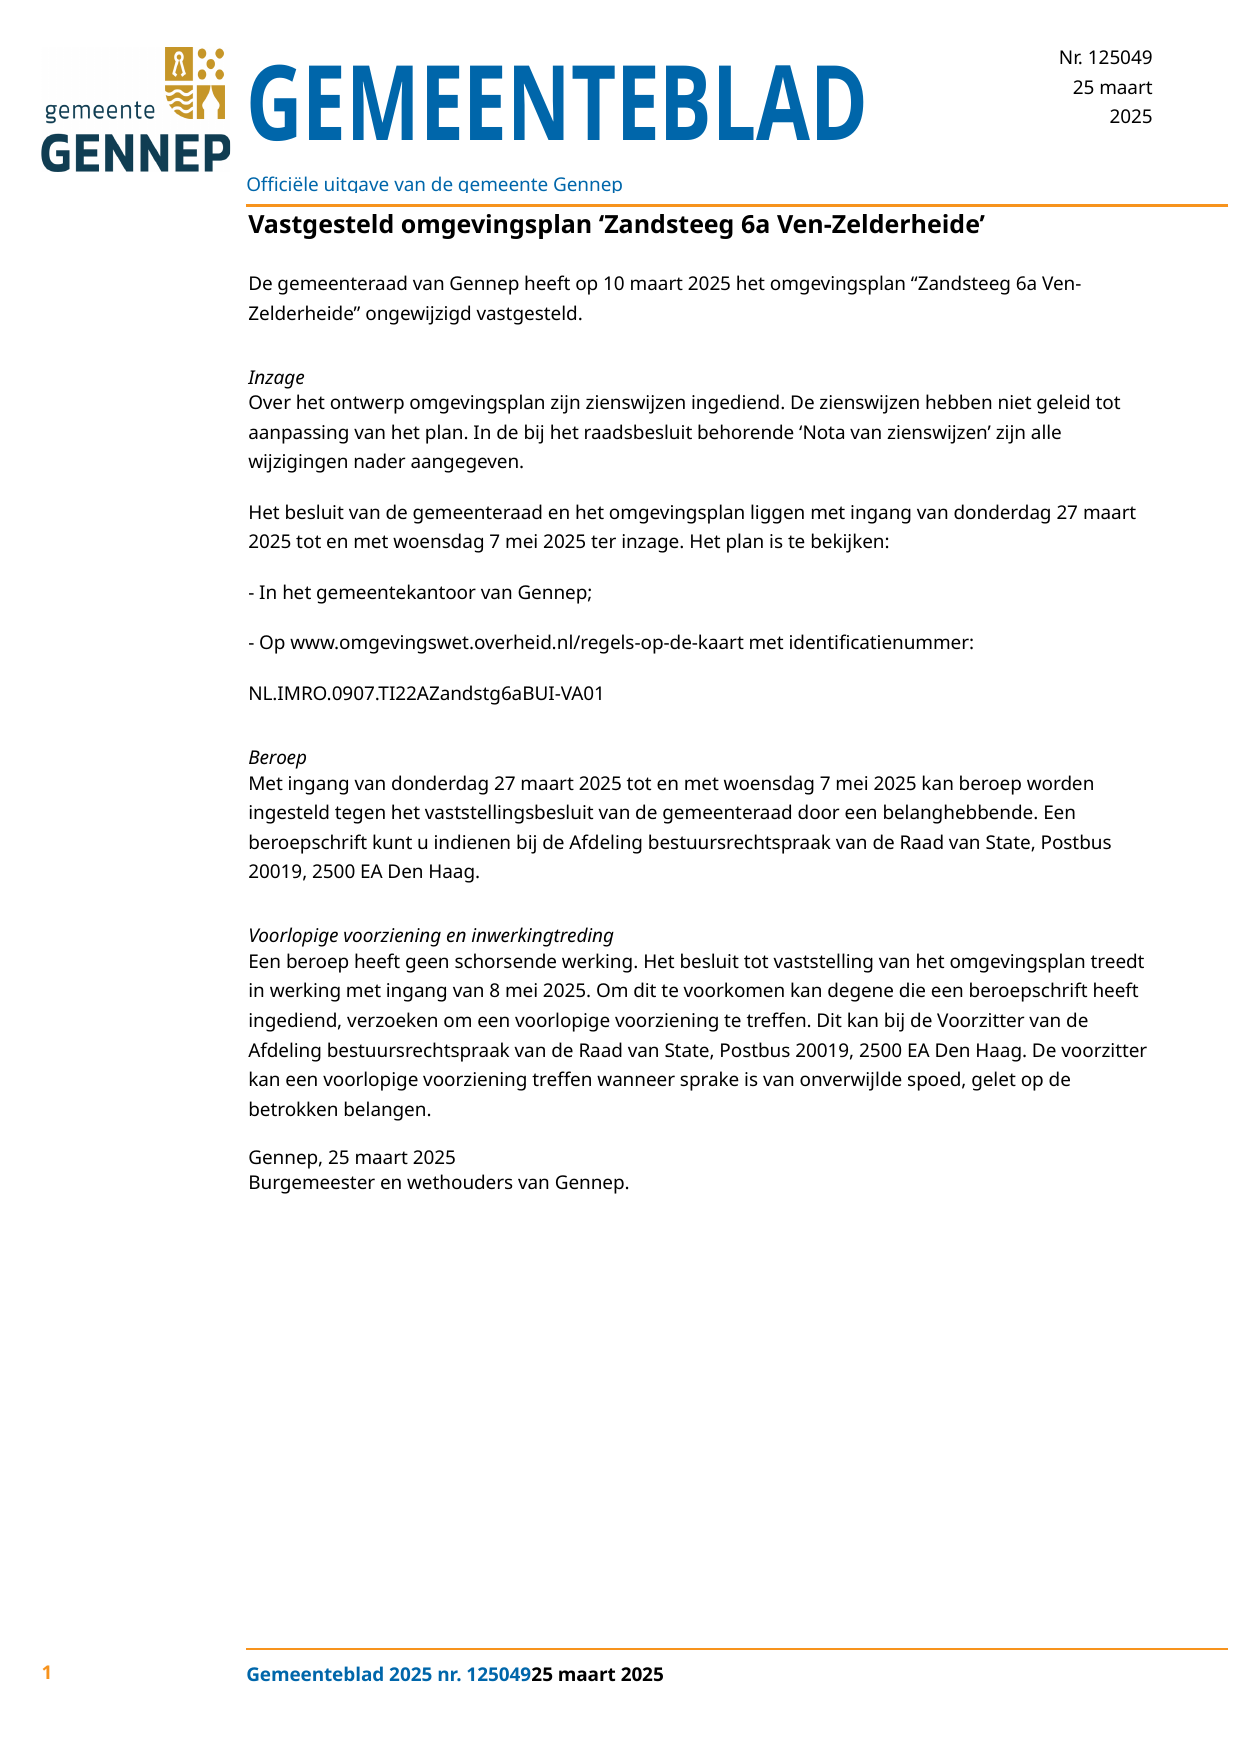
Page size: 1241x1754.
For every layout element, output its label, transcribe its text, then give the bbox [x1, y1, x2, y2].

text Met ingang van donderdag 27 maart 2025 tot en met woensdag 7 mei 2025 kan beroep worden ingesteld tegen het vaststellingsbesluit van de gemeenteraad door een belanghebbende. Een beroepschrift kunt u indienen bij de Afdeling bestuursrechtspraak van de Raad van State, Postbus 20019, 2500 EA Den Haag. [248, 770, 1152, 884]
text Voorlopige voorziening en inwerkingtreding [248, 922, 1152, 948]
text Burgemeester en wethouders van Gennep. [248, 1169, 1152, 1195]
picture [41, 47, 231, 172]
text Over het ontwerp omgevingsplan zijn zienswijzen ingediend. De zienswijzen hebben niet geleid tot aanpassing van het plan. In de bij het raadsbesluit behorende ‘Nota van zienswijzen’ zijn alle wijzigingen nader aangegeven. [248, 389, 1152, 474]
text De gemeenteraad van Gennep heeft op 10 maart 2025 het omgevingsplan “Zandsteeg 6a Ven-Zelderheide” ongewijzigd vastgesteld. [248, 270, 1152, 326]
text Gennep, 25 maart 2025 [248, 1144, 1152, 1169]
text - Op www.omgevingswet.overheid.nl/regels-op-de-kaart met identificatienummer: [248, 629, 1152, 655]
text - In het gemeentekantoor van Gennep; [248, 579, 1152, 605]
text Inzage [248, 364, 1152, 389]
text Beroep [248, 744, 1152, 770]
text NL.IMRO.0907.TI22AZandstg6aBUI-VA01 [248, 680, 1152, 706]
text Het besluit van de gemeenteraad en het omgevingsplan liggen met ingang van donderdag 27 maart 2025 tot en met woensdag 7 mei 2025 ter inzage. Het plan is te bekijken: [248, 499, 1152, 554]
text Vastgesteld omgevingsplan ‘Zandsteeg 6a Ven-Zelderheide’ [248, 207, 1152, 241]
text Een beroep heeft geen schorsende werking. Het besluit tot vaststelling van het omgevingsplan treedt in werking met ingang van 8 mei 2025. Om dit te voorkomen kan degene die een beroepschrift heeft ingediend, verzoeken om een voorlopige voorziening te treffen. Dit kan bij de Voorzitter van de Afdeling bestuursrechtspraak van de Raad van State, Postbus 20019, 2500 EA Den Haag. De voorzitter kan een voorlopige voorziening treffen wanneer sprake is van onverwijlde spoed, gelet op de betrokken belangen. [248, 948, 1152, 1122]
